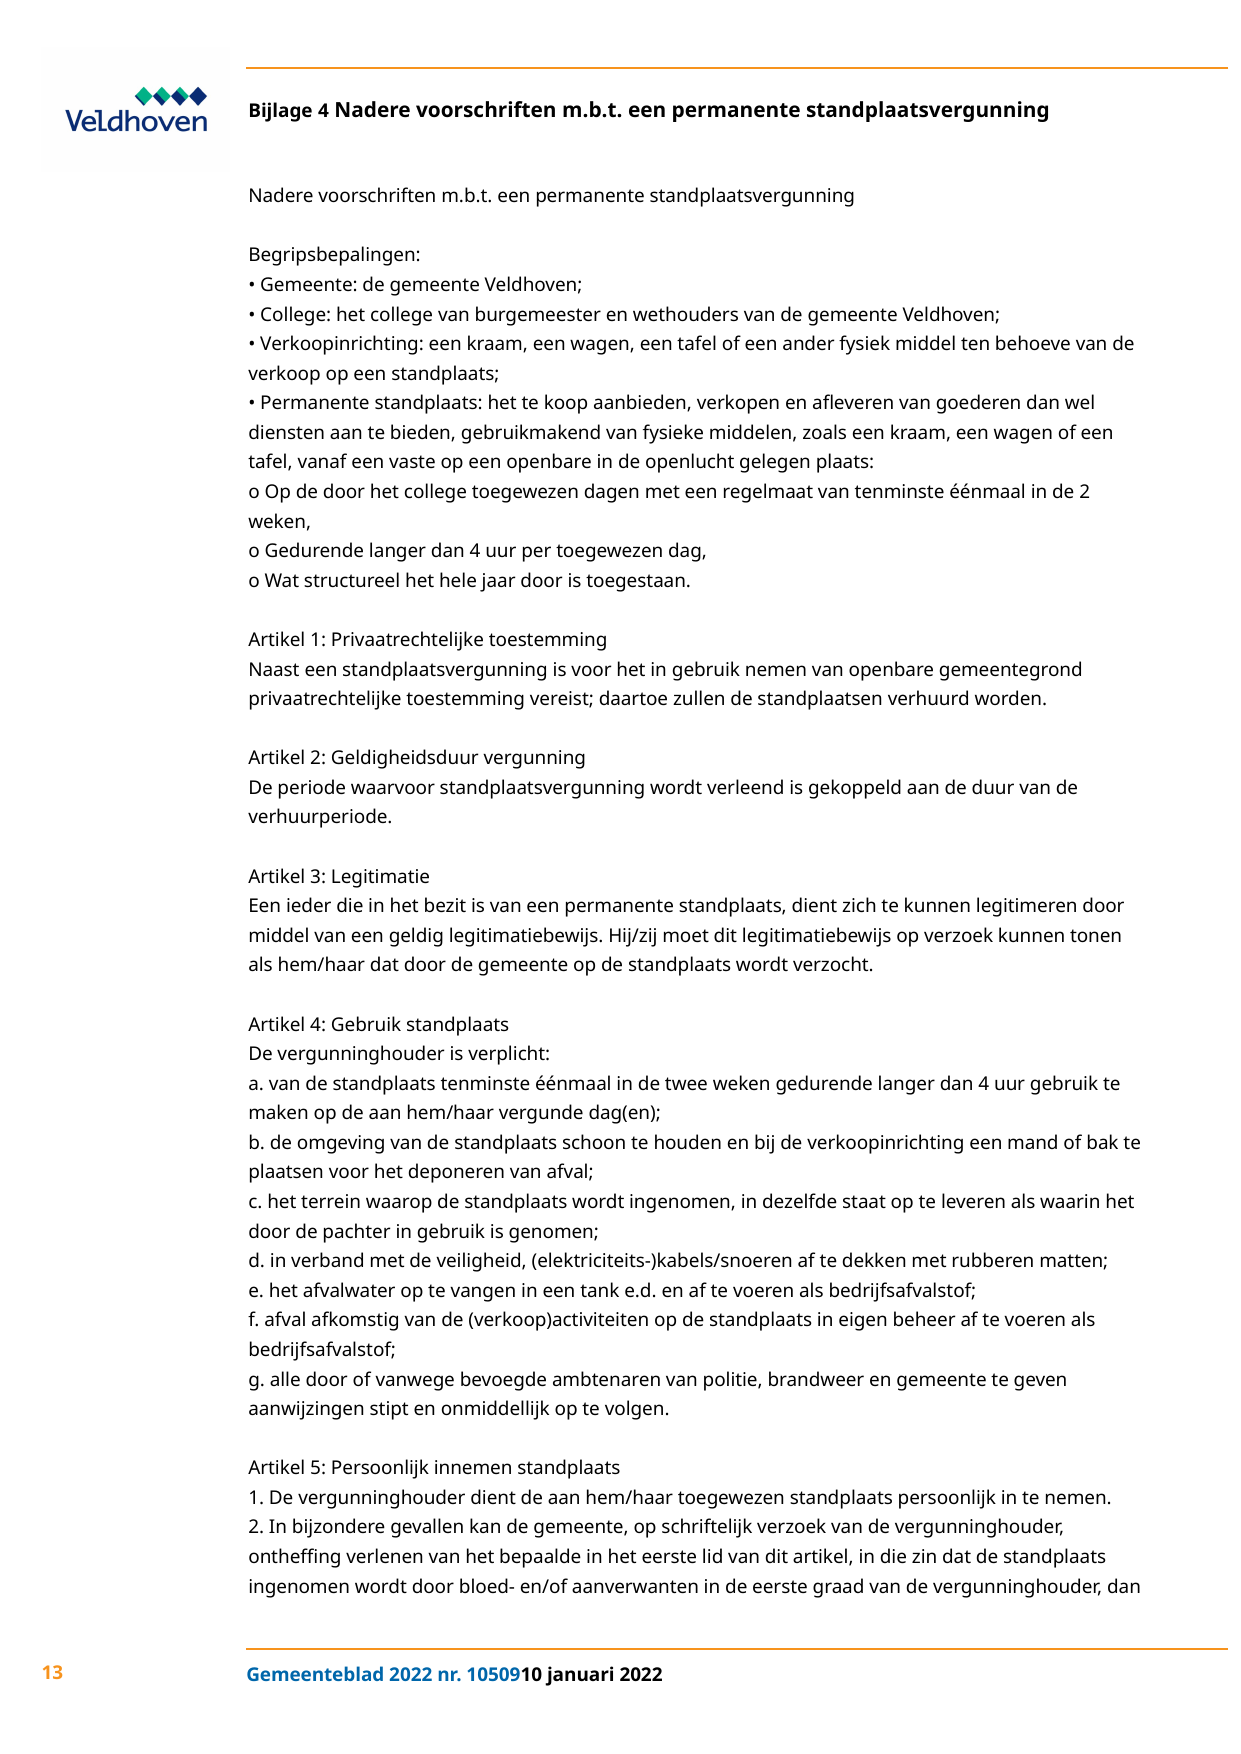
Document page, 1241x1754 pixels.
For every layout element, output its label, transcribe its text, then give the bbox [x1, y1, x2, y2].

text Artikel 3: Legitimatie [248, 863, 1152, 889]
text Nadere voorschriften m.b.t. een permanente standplaatsvergunning [248, 182, 1152, 208]
text e. het afvalwater op te vangen in een tank e.d. en af te voeren als bedrijfsafvalstof; [248, 1277, 1152, 1303]
text Begripsbepalingen: [248, 242, 1152, 267]
text f. afval afkomstig van de (verkoop)activiteiten op de standplaats in eigen beheer af te voeren als bedrijfsafvalstof; [248, 1307, 1152, 1362]
text 1. De vergunninghouder dient de aan hem/haar toegewezen standplaats persoonlijk in te nemen. [248, 1484, 1152, 1510]
text Artikel 5: Persoonlijk innemen standplaats [248, 1454, 1152, 1480]
text Bijlage 4 Nadere voorschriften m.b.t. een permanente standplaatsvergunning [248, 95, 1152, 123]
text a. van de standplaats tenminste éénmaal in de twee weken gedurende langer dan 4 uur gebruik te maken op de aan hem/haar vergunde dag(en); [248, 1070, 1152, 1125]
text • Verkoopinrichting: een kraam, een wagen, een tafel of een ander fysiek middel ten behoeve van de verkoop op een standplaats; [248, 330, 1152, 386]
text • Gemeente: de gemeente Veldhoven; [248, 271, 1152, 297]
text b. de omgeving van de standplaats schoon te houden en bij de verkoopinrichting een mand of bak te plaatsen voor het deponeren van afval; [248, 1129, 1152, 1184]
text • Permanente standplaats: het te koop aanbieden, verkopen en afleveren van goederen dan wel diensten aan te bieden, gebruikmakend van fysieke middelen, zoals een kraam, een wagen of een tafel, vanaf een vaste op een openbare in de openlucht gelegen plaats: [248, 389, 1152, 474]
text c. het terrein waarop de standplaats wordt ingenomen, in dezelfde staat op te leveren als waarin het door de pachter in gebruik is genomen; [248, 1188, 1152, 1244]
text De vergunninghouder is verplicht: [248, 1040, 1152, 1066]
text • College: het college van burgemeester en wethouders van de gemeente Veldhoven; [248, 301, 1152, 327]
text Artikel 2: Geldigheidsduur vergunning [248, 744, 1152, 770]
text g. alle door of vanwege bevoegde ambtenaren van politie, brandweer en gemeente te geven aanwijzingen stipt en onmiddellijk op te volgen. [248, 1366, 1152, 1421]
text Een ieder die in het bezit is van een permanente standplaats, dient zich te kunnen legitimeren door middel van een geldig legitimatiebewijs. Hij/zij moet dit legitimatiebewijs op verzoek kunnen tonen als hem/haar dat door de gemeente op de standplaats wordt verzocht. [248, 892, 1152, 977]
picture [41, 47, 231, 172]
text Naast een standplaatsvergunning is voor het in gebruik nemen van openbare gemeentegrond privaatrechtelijke toestemming vereist; daartoe zullen de standplaatsen verhuurd worden. [248, 656, 1152, 711]
text o Op de door het college toegewezen dagen met een regelmaat van tenminste éénmaal in de 2 weken, [248, 478, 1152, 534]
text Artikel 4: Gebruik standplaats [248, 1011, 1152, 1037]
text 2. In bijzondere gevallen kan de gemeente, op schriftelijk verzoek van de vergunninghouder, ontheffing verlenen van het bepaalde in het eerste lid van dit artikel, in die zin dat de standplaats ingenomen wordt door bloed- en/of aanverwanten in de eerste graad van de vergunninghouder, dan [248, 1514, 1152, 1599]
text De periode waarvoor standplaatsvergunning wordt verleend is gekoppeld aan de duur van de verhuurperiode. [248, 774, 1152, 829]
text Artikel 1: Privaatrechtelijke toestemming [248, 626, 1152, 652]
text o Wat structureel het hele jaar door is toegestaan. [248, 567, 1152, 593]
text o Gedurende langer dan 4 uur per toegewezen dag, [248, 537, 1152, 563]
text d. in verband met de veiligheid, (elektriciteits-)kabels/snoeren af te dekken met rubberen matten; [248, 1247, 1152, 1273]
